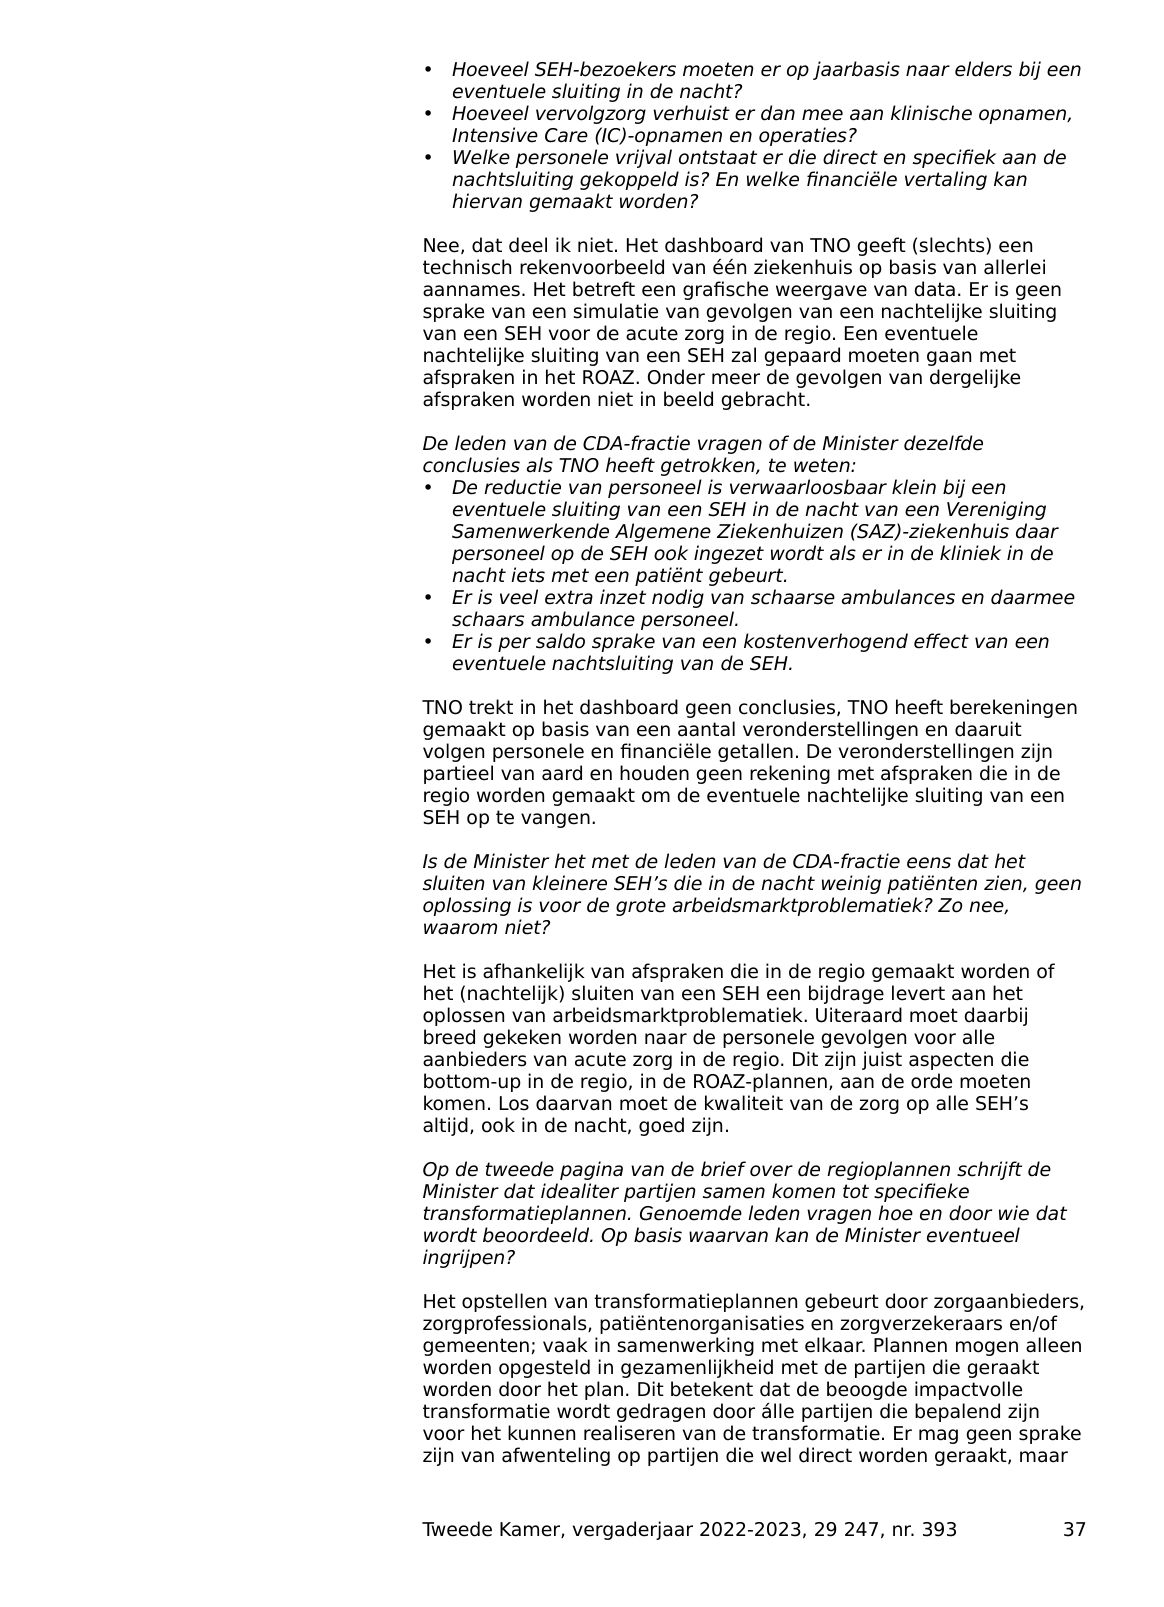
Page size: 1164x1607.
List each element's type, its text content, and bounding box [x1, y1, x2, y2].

text Op de tweede pagina van de brief over de regioplannen schrijft de Minister dat idealiter partijen samen komen tot specifieke transformatieplannen. Genoemde leden vragen hoe en door wie dat wordt beoordeeld. Op basis waarvan kan de Minister eventueel ingrijpen? [422, 1159, 1087, 1269]
text • De reductie van personeel is verwaarloosbaar klein bij een eventuele sluiting van een SEH in de nacht van een Vereniging Samenwerkende Algemene Ziekenhuizen (SAZ)-ziekenhuis daar personeel op de SEH ook ingezet wordt als er in de kliniek in de nacht iets met een patiënt gebeurt. [422, 477, 1087, 587]
text Het opstellen van transformatieplannen gebeurt door zorgaanbieders, zorgprofessionals, patiëntenorganisaties en zorgverzekeraars en/of gemeenten; vaak in samenwerking met elkaar. Plannen mogen alleen worden opgesteld in gezamenlijkheid met de partijen die geraakt worden door het plan. Dit betekent dat de beoogde impactvolle transformatie wordt gedragen door álle partijen die bepalend zijn voor het kunnen realiseren van de transformatie. Er mag geen sprake zijn van afwenteling op partijen die wel direct worden geraakt, maar [422, 1291, 1087, 1467]
text • Er is veel extra inzet nodig van schaarse ambulances en daarmee schaars ambulance personeel. [422, 587, 1087, 631]
text Het is afhankelijk van afspraken die in de regio gemaakt worden of het (nachtelijk) sluiten van een SEH een bijdrage levert aan het oplossen van arbeidsmarktproblematiek. Uiteraard moet daarbij breed gekeken worden naar de personele gevolgen voor alle aanbieders van acute zorg in de regio. Dit zijn juist aspecten die bottom-up in de regio, in de ROAZ-plannen, aan de orde moeten komen. Los daarvan moet de kwaliteit van de zorg op alle SEH’s altijd, ook in de nacht, goed zijn. [422, 961, 1087, 1137]
text De leden van de CDA-fractie vragen of de Minister dezelfde conclusies als TNO heeft getrokken, te weten: [422, 433, 1087, 477]
text Is de Minister het met de leden van de CDA-fractie eens dat het sluiten van kleinere SEH’s die in de nacht weinig patiënten zien, geen oplossing is voor de grote arbeidsmarktproblematiek? Zo nee, waarom niet? [422, 851, 1087, 939]
text Nee, dat deel ik niet. Het dashboard van TNO geeft (slechts) een technisch rekenvoorbeeld van één ziekenhuis op basis van allerlei aannames. Het betreft een grafische weergave van data. Er is geen sprake van een simulatie van gevolgen van een nachtelijke sluiting van een SEH voor de acute zorg in de regio. Een eventuele nachtelijke sluiting van een SEH zal gepaard moeten gaan met afspraken in het ROAZ. Onder meer de gevolgen van dergelijke afspraken worden niet in beeld gebracht. [422, 235, 1087, 411]
text • Hoeveel vervolgzorg verhuist er dan mee aan klinische opnamen, Intensive Care (IC)-opnamen en operaties? [422, 103, 1087, 147]
text • Er is per saldo sprake van een kostenverhogend effect van een eventuele nachtsluiting van de SEH. [422, 631, 1087, 675]
text • Welke personele vrijval ontstaat er die direct en specifiek aan de nachtsluiting gekoppeld is? En welke financiële vertaling kan hiervan gemaakt worden? [422, 147, 1087, 213]
text • Hoeveel SEH-bezoekers moeten er op jaarbasis naar elders bij een eventuele sluiting in de nacht? [422, 59, 1087, 103]
text TNO trekt in het dashboard geen conclusies, TNO heeft berekeningen gemaakt op basis van een aantal veronderstellingen en daaruit volgen personele en financiële getallen. De veronderstellingen zijn partieel van aard en houden geen rekening met afspraken die in de regio worden gemaakt om de eventuele nachtelijke sluiting van een SEH op te vangen. [422, 697, 1087, 829]
